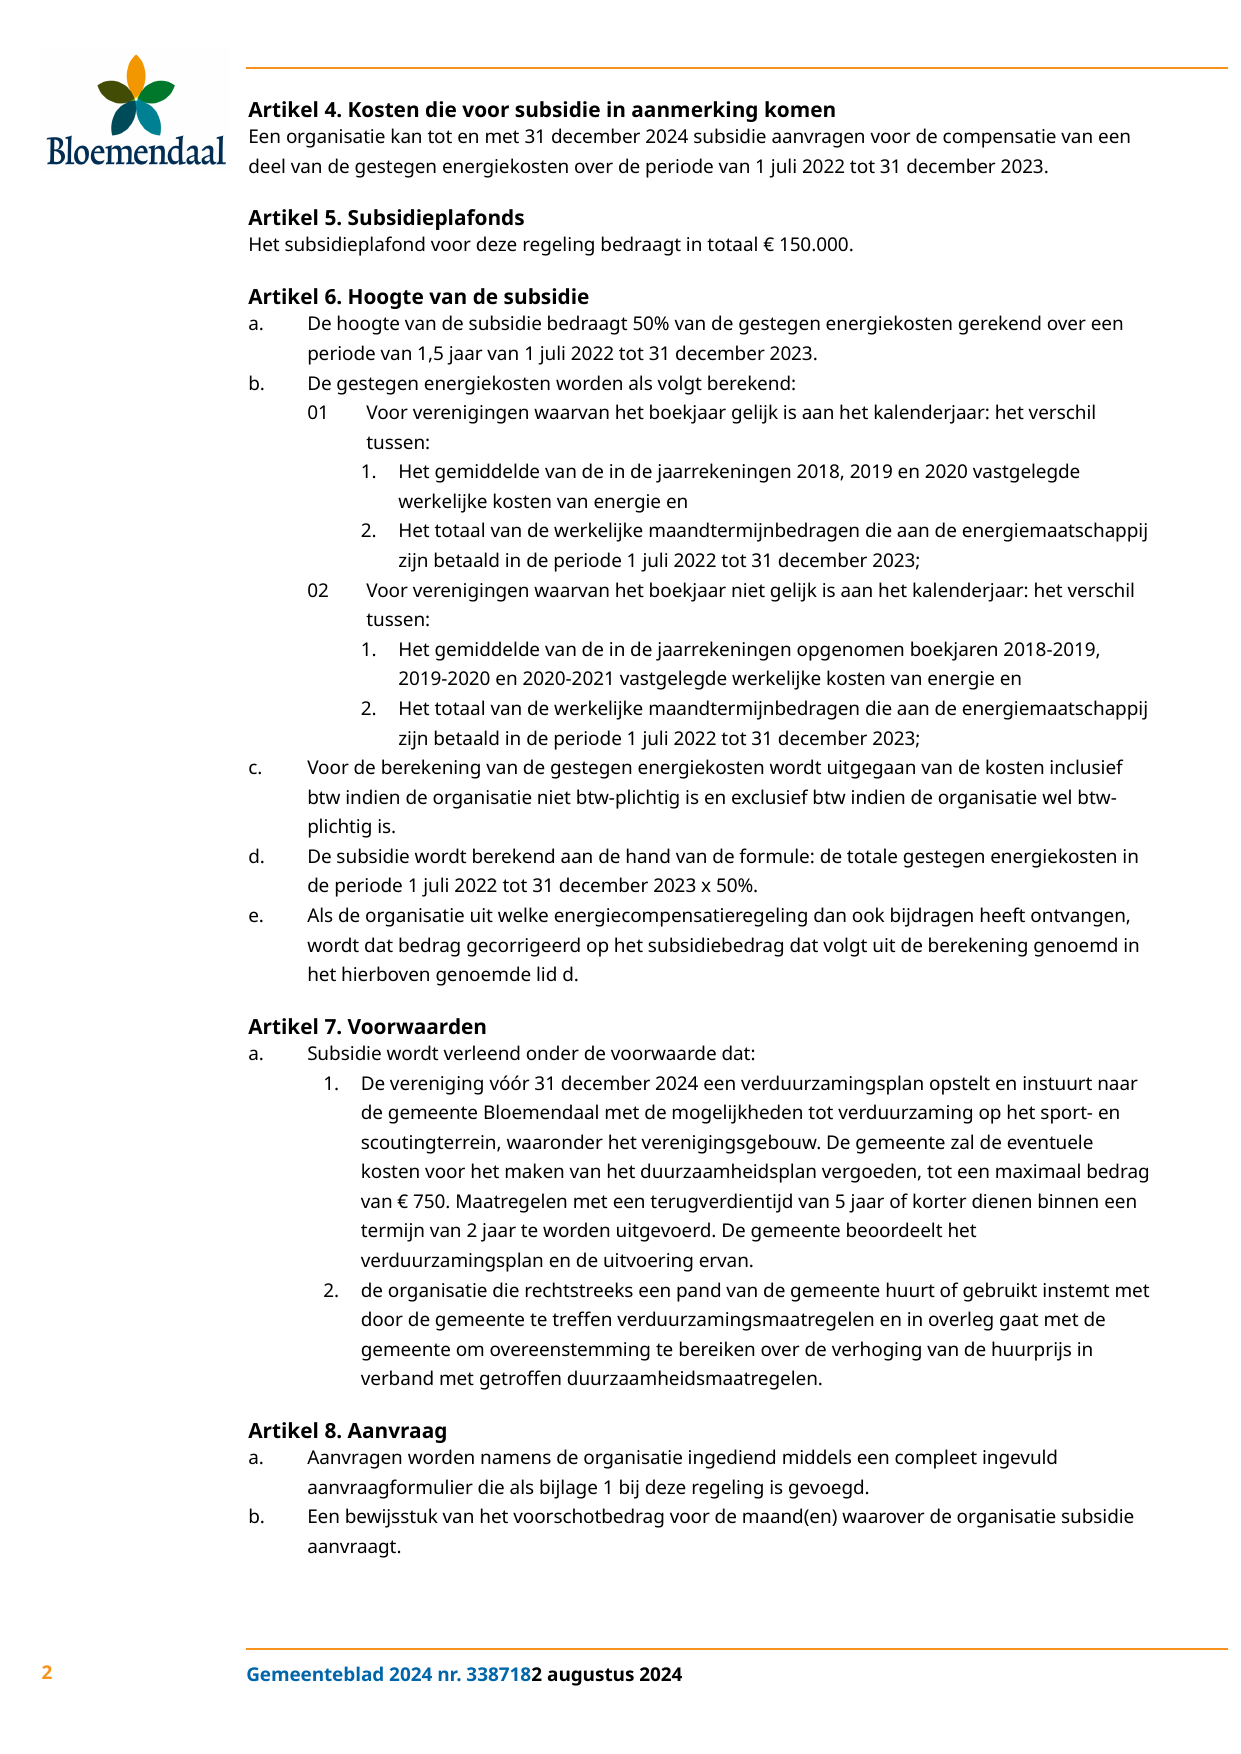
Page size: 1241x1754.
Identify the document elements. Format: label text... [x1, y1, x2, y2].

list Het totaal van de werkelijke maandtermijnbedragen die aan de energiemaatschappij zijn betaald in de periode 1 juli 2022 tot 31 december 2023; [361, 695, 1152, 750]
list De gestegen energiekosten worden als volgt berekend: [248, 370, 1152, 395]
list De subsidie wordt berekend aan de hand van de formule: de totale gestegen energiekosten in de periode 1 juli 2022 tot 31 december 2023 x 50%. [248, 843, 1152, 898]
list Het gemiddelde van de in de jaarrekeningen opgenomen boekjaren 2018-2019, 2019-2020 en 2020-2021 vastgelegde werkelijke kosten van energie en [361, 636, 1152, 691]
text Artikel 5. Subsidieplafonds [248, 203, 1152, 232]
text Een organisatie kan tot en met 31 december 2024 subsidie aanvragen voor de compensatie van een deel van de gestegen energiekosten over de periode van 1 juli 2022 tot 31 december 2023. [248, 123, 1152, 178]
text Artikel 8. Aanvraag [248, 1416, 1152, 1444]
list de organisatie die rechtstreeks een pand van de gemeente huurt of gebruikt instemt met door de gemeente te treffen verduurzamingsmaatregelen en in overleg gaat met de gemeente om overeenstemming te bereiken over de verhoging van de huurprijs in verband met getroffen duurzaamheidsmaatregelen. [323, 1277, 1152, 1391]
picture [41, 47, 231, 172]
list De vereniging vóór 31 december 2024 een verduurzamingsplan opstelt en instuurt naar de gemeente Bloemendaal met de mogelijkheden tot verduurzaming op het sport- en scoutingterrein, waaronder het verenigingsgebouw. De gemeente zal de eventuele kosten voor het maken van het duurzaamheidsplan vergoeden, tot een maximaal bedrag van € 750. Maatregelen met een terugverdientijd van 5 jaar of korter dienen binnen een termijn van 2 jaar te worden uitgevoerd. De gemeente beoordeelt het verduurzamingsplan en de uitvoering ervan. [323, 1070, 1152, 1273]
list Aanvragen worden namens de organisatie ingediend middels een compleet ingevuld aanvraagformulier die als bijlage 1 bij deze regeling is gevoegd. [248, 1444, 1152, 1500]
list Voor verenigingen waarvan het boekjaar gelijk is aan het kalenderjaar: het verschil tussen: [307, 399, 1152, 454]
text Artikel 6. Hoogte van de subsidie [248, 282, 1152, 311]
text Artikel 7. Voorwaarden [248, 1012, 1152, 1040]
list Het gemiddelde van de in de jaarrekeningen 2018, 2019 en 2020 vastgelegde werkelijke kosten van energie en [361, 458, 1152, 514]
list Als de organisatie uit welke energiecompensatieregeling dan ook bijdragen heeft ontvangen, wordt dat bedrag gecorrigeerd op het subsidiebedrag dat volgt uit de berekening genoemd in het hierboven genoemde lid d. [248, 902, 1152, 987]
list De hoogte van de subsidie bedraagt 50% van de gestegen energiekosten gerekend over een periode van 1,5 jaar van 1 juli 2022 tot 31 december 2023. [248, 311, 1152, 366]
text Artikel 4. Kosten die voor subsidie in aanmerking komen [248, 95, 1152, 123]
list Een bewijsstuk van het voorschotbedrag voor de maand(en) waarover de organisatie subsidie aanvraagt. [248, 1504, 1152, 1559]
list Het totaal van de werkelijke maandtermijnbedragen die aan de energiemaatschappij zijn betaald in de periode 1 juli 2022 tot 31 december 2023; [361, 518, 1152, 573]
text Het subsidieplafond voor deze regeling bedraagt in totaal € 150.000. [248, 232, 1152, 257]
list Subsidie wordt verleend onder de voorwaarde dat: [248, 1040, 1152, 1066]
list Voor de berekening van de gestegen energiekosten wordt uitgegaan van de kosten inclusief btw indien de organisatie niet btw-plichtig is en exclusief btw indien de organisatie wel btw-plichtig is. [248, 754, 1152, 839]
list Voor verenigingen waarvan het boekjaar niet gelijk is aan het kalenderjaar: het verschil tussen: [307, 577, 1152, 632]
